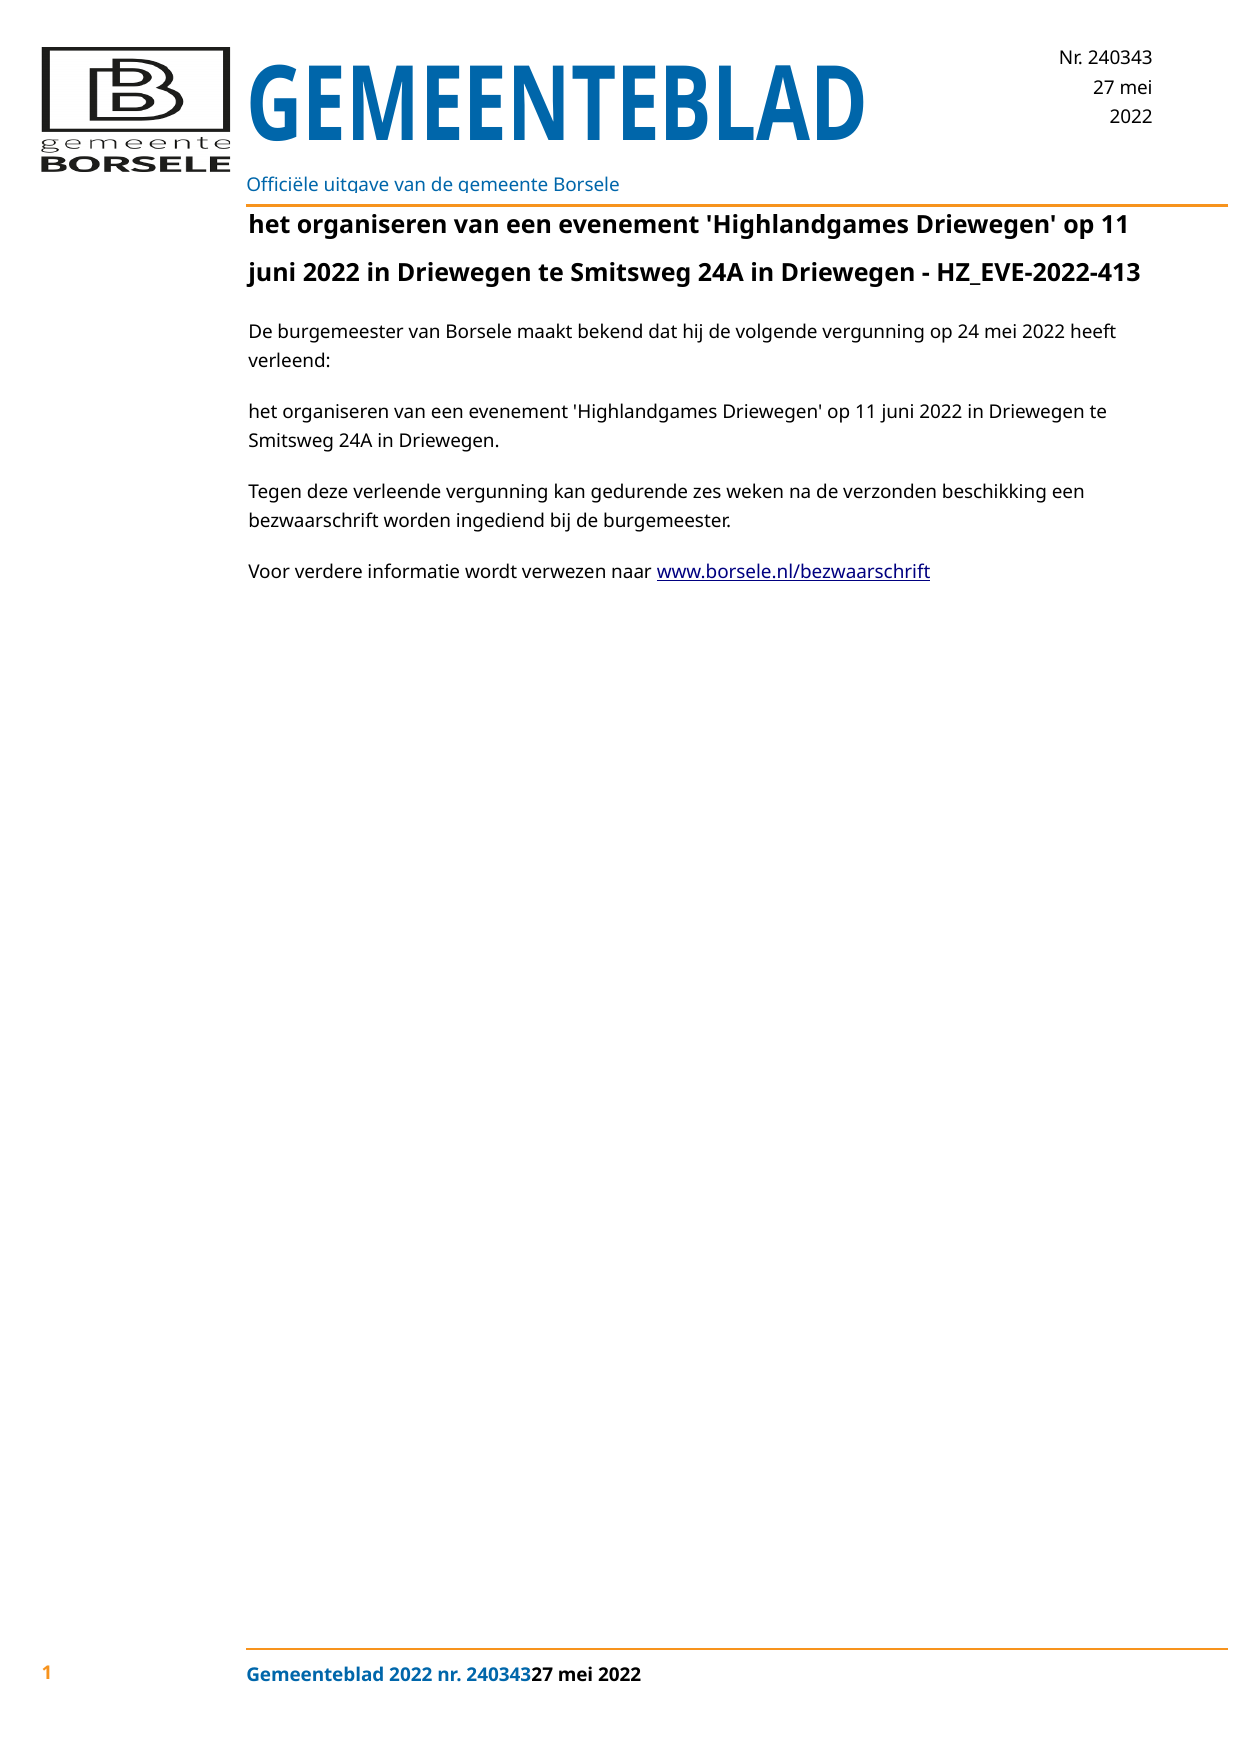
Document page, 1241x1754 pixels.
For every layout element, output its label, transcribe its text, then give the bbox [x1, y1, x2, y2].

text De burgemeester van Borsele maakt bekend dat hij de volgende vergunning op 24 mei 2022 heeft verleend: [248, 318, 1152, 373]
text het organiseren van een evenement 'Highlandgames Driewegen' op 11 juni 2022 in Driewegen te Smitsweg 24A in Driewegen - HZ_EVE-2022-413 [248, 207, 1152, 288]
text het organiseren van een evenement 'Highlandgames Driewegen' op 11 juni 2022 in Driewegen te Smitsweg 24A in Driewegen. [248, 398, 1152, 453]
text Tegen deze verleende vergunning kan gedurende zes weken na de verzonden beschikking een bezwaarschrift worden ingediend bij de burgemeester. [248, 478, 1152, 533]
text Voor verdere informatie wordt verwezen naar www.borsele.nl/bezwaarschrift [248, 558, 1152, 584]
picture [41, 47, 231, 172]
